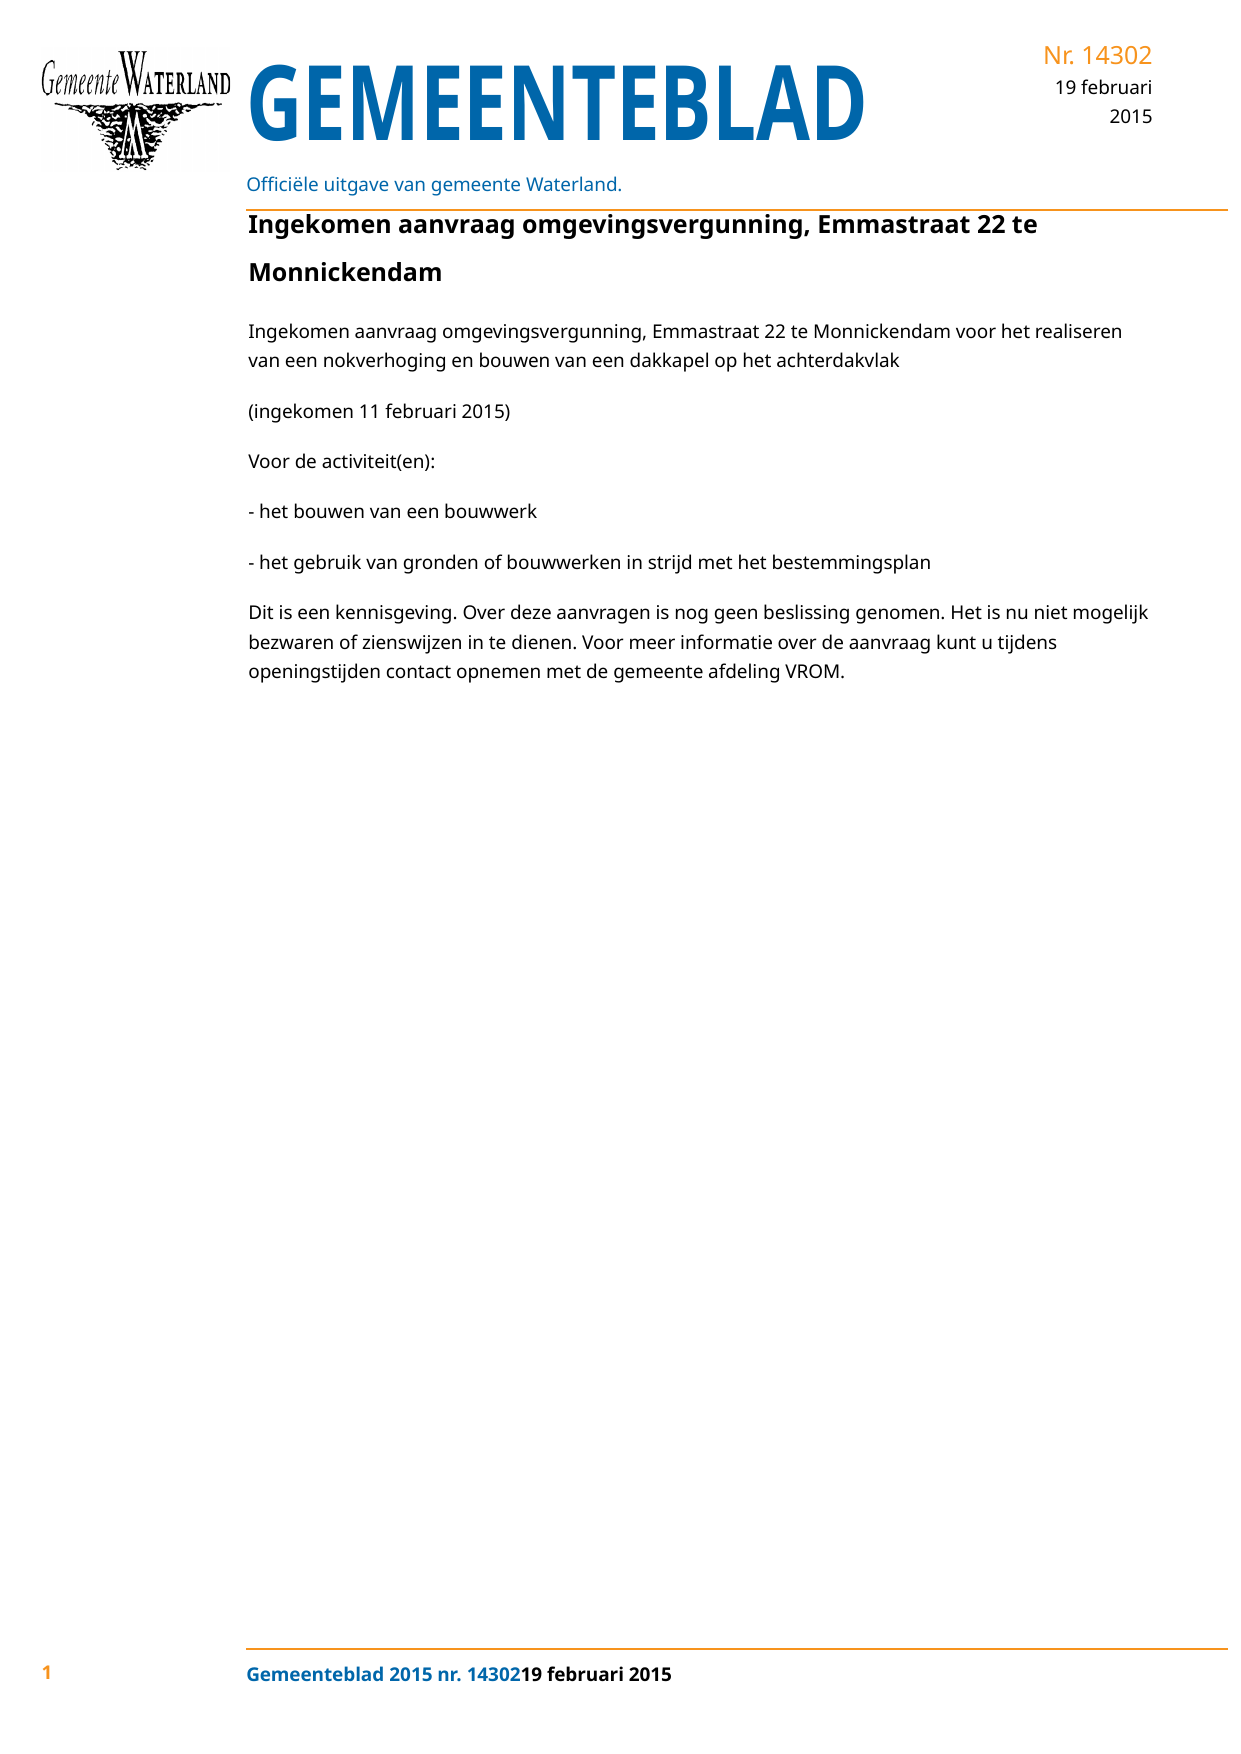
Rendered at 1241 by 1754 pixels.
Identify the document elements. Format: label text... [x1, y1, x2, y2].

text - het gebruik van gronden of bouwwerken in strijd met het bestemmingsplan [248, 549, 1152, 575]
text (ingekomen 11 februari 2015) [248, 398, 1152, 424]
text Ingekomen aanvraag omgevingsvergunning, Emmastraat 22 te Monnickendam voor het realiseren van een nokverhoging en bouwen van een dakkapel op het achterdakvlak [248, 318, 1152, 373]
text Ingekomen aanvraag omgevingsvergunning, Emmastraat 22 te Monnickendam [248, 211, 1152, 288]
text Dit is een kennisgeving. Over deze aanvragen is nog geen beslissing genomen. Het is nu niet mogelijk bezwaren of zienswijzen in te dienen. Voor meer informatie over de aanvraag kunt u tijdens openingstijden contact opnemen met de gemeente afdeling VROM. [248, 599, 1152, 684]
text Voor de activiteit(en): [248, 448, 1152, 474]
picture [41, 47, 231, 172]
text - het bouwen van een bouwwerk [248, 499, 1152, 524]
